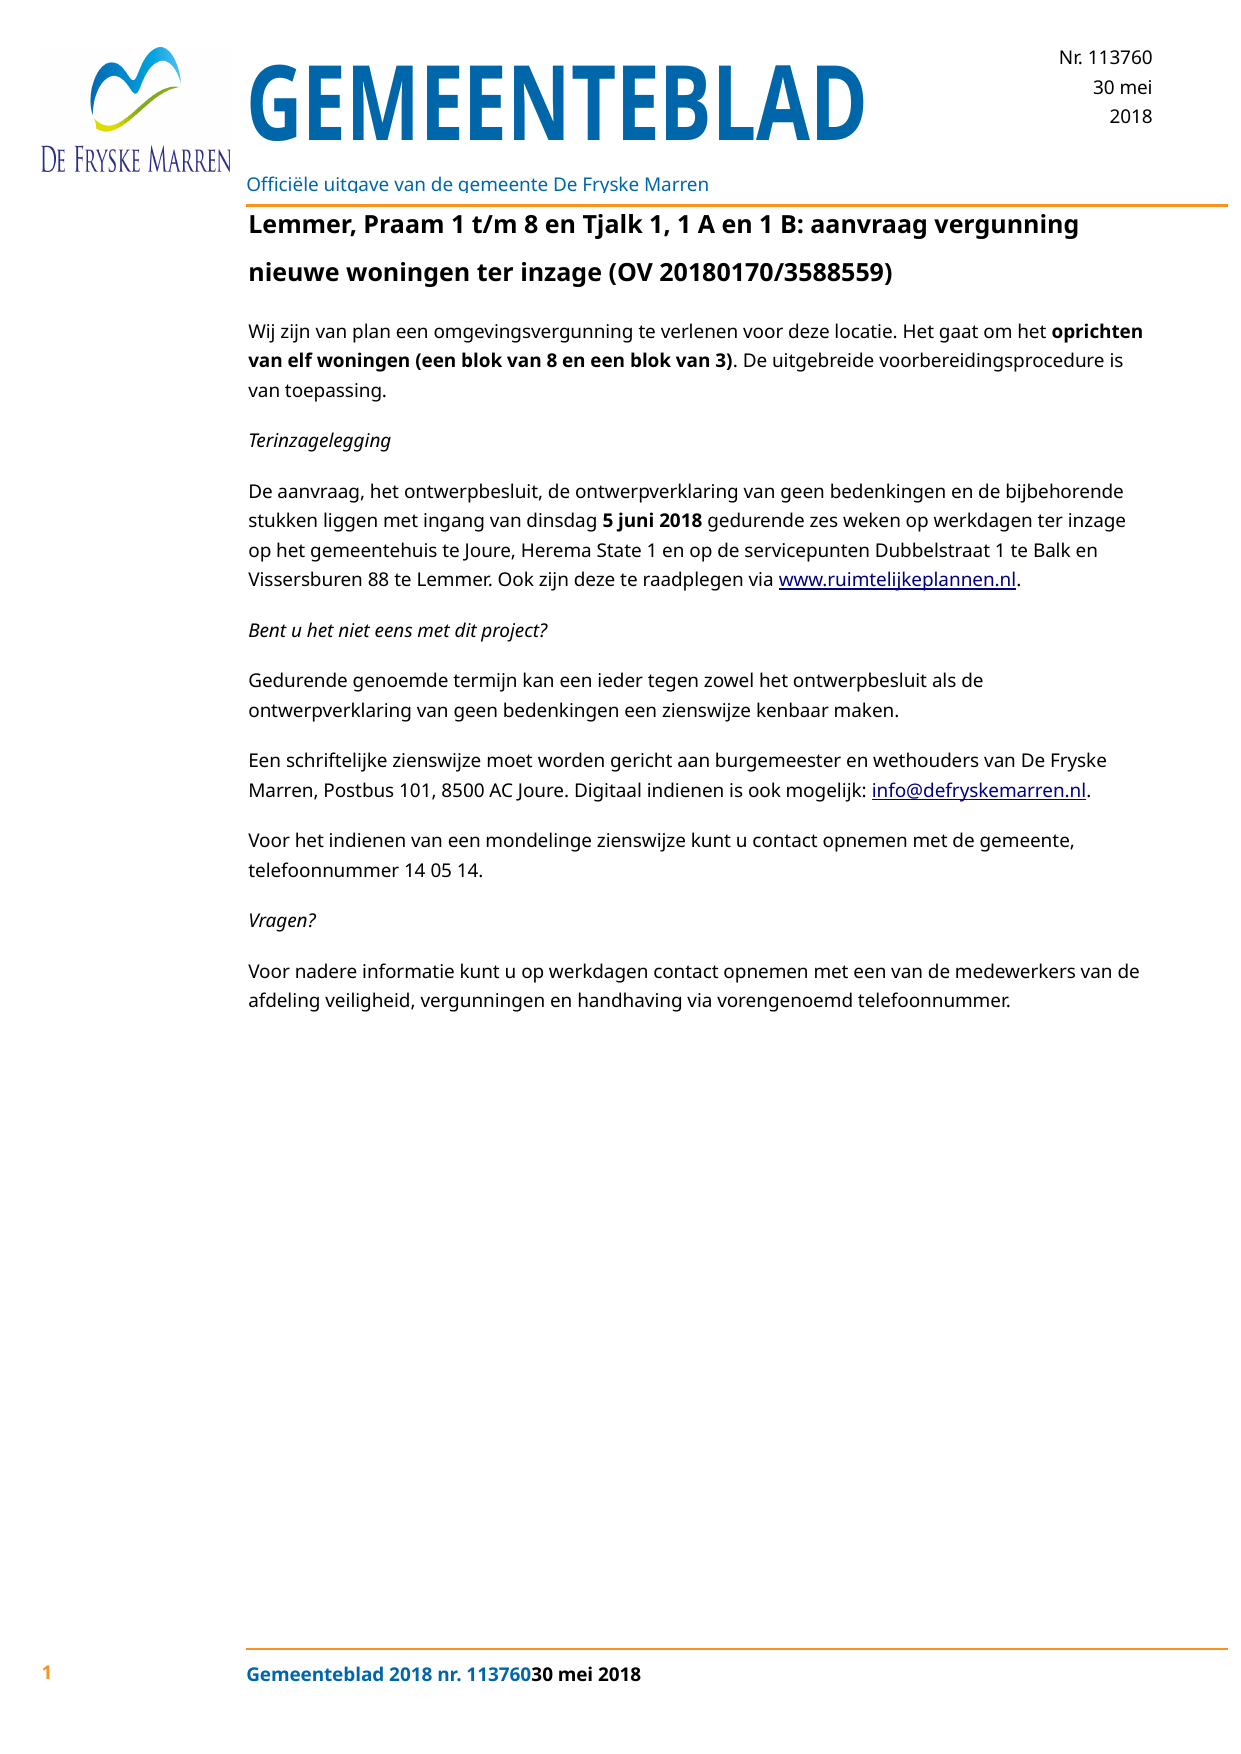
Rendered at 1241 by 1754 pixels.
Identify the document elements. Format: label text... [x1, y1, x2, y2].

text Gedurende genoemde termijn kan een ieder tegen zowel het ontwerpbesluit als de ontwerpverklaring van geen bedenkingen een zienswijze kenbaar maken. [248, 667, 1152, 723]
text De aanvraag, het ontwerpbesluit, de ontwerpverklaring van geen bedenkingen en de bijbehorende stukken liggen met ingang van dinsdag 5 juni 2018 gedurende zes weken op werkdagen ter inzage op het gemeentehuis te Joure, Herema State 1 en op de servicepunten Dubbelstraat 1 te Balk en Vissersburen 88 te Lemmer. Ook zijn deze te raadplegen via www.ruimtelijkeplannen.nl. [248, 478, 1152, 592]
text Wij zijn van plan een omgevingsvergunning te verlenen voor deze locatie. Het gaat om het oprichten van elf woningen (een blok van 8 en een blok van 3). De uitgebreide voorbereidingsprocedure is van toepassing. [248, 318, 1152, 403]
text Lemmer, Praam 1 t/m 8 en Tjalk 1, 1 A en 1 B: aanvraag vergunning nieuwe woningen ter inzage (OV 20180170/3588559) [248, 207, 1152, 288]
text Voor nadere informatie kunt u op werkdagen contact opnemen met een van de medewerkers van de afdeling veiligheid, vergunningen en handhaving via vorengenoemd telefoonnummer. [248, 958, 1152, 1013]
text Bent u het niet eens met dit project? [248, 617, 1152, 643]
text Vragen? [248, 907, 1152, 933]
text Een schriftelijke zienswijze moet worden gericht aan burgemeester en wethouders van De Fryske Marren, Postbus 101, 8500 AC Joure. Digitaal indienen is ook mogelijk: info@defryskemarren.nl. [248, 747, 1152, 803]
text Voor het indienen van een mondelinge zienswijze kunt u contact opnemen met de gemeente, telefoonnummer 14 05 14. [248, 827, 1152, 883]
text Terinzagelegging [248, 427, 1152, 453]
picture [41, 47, 231, 172]
